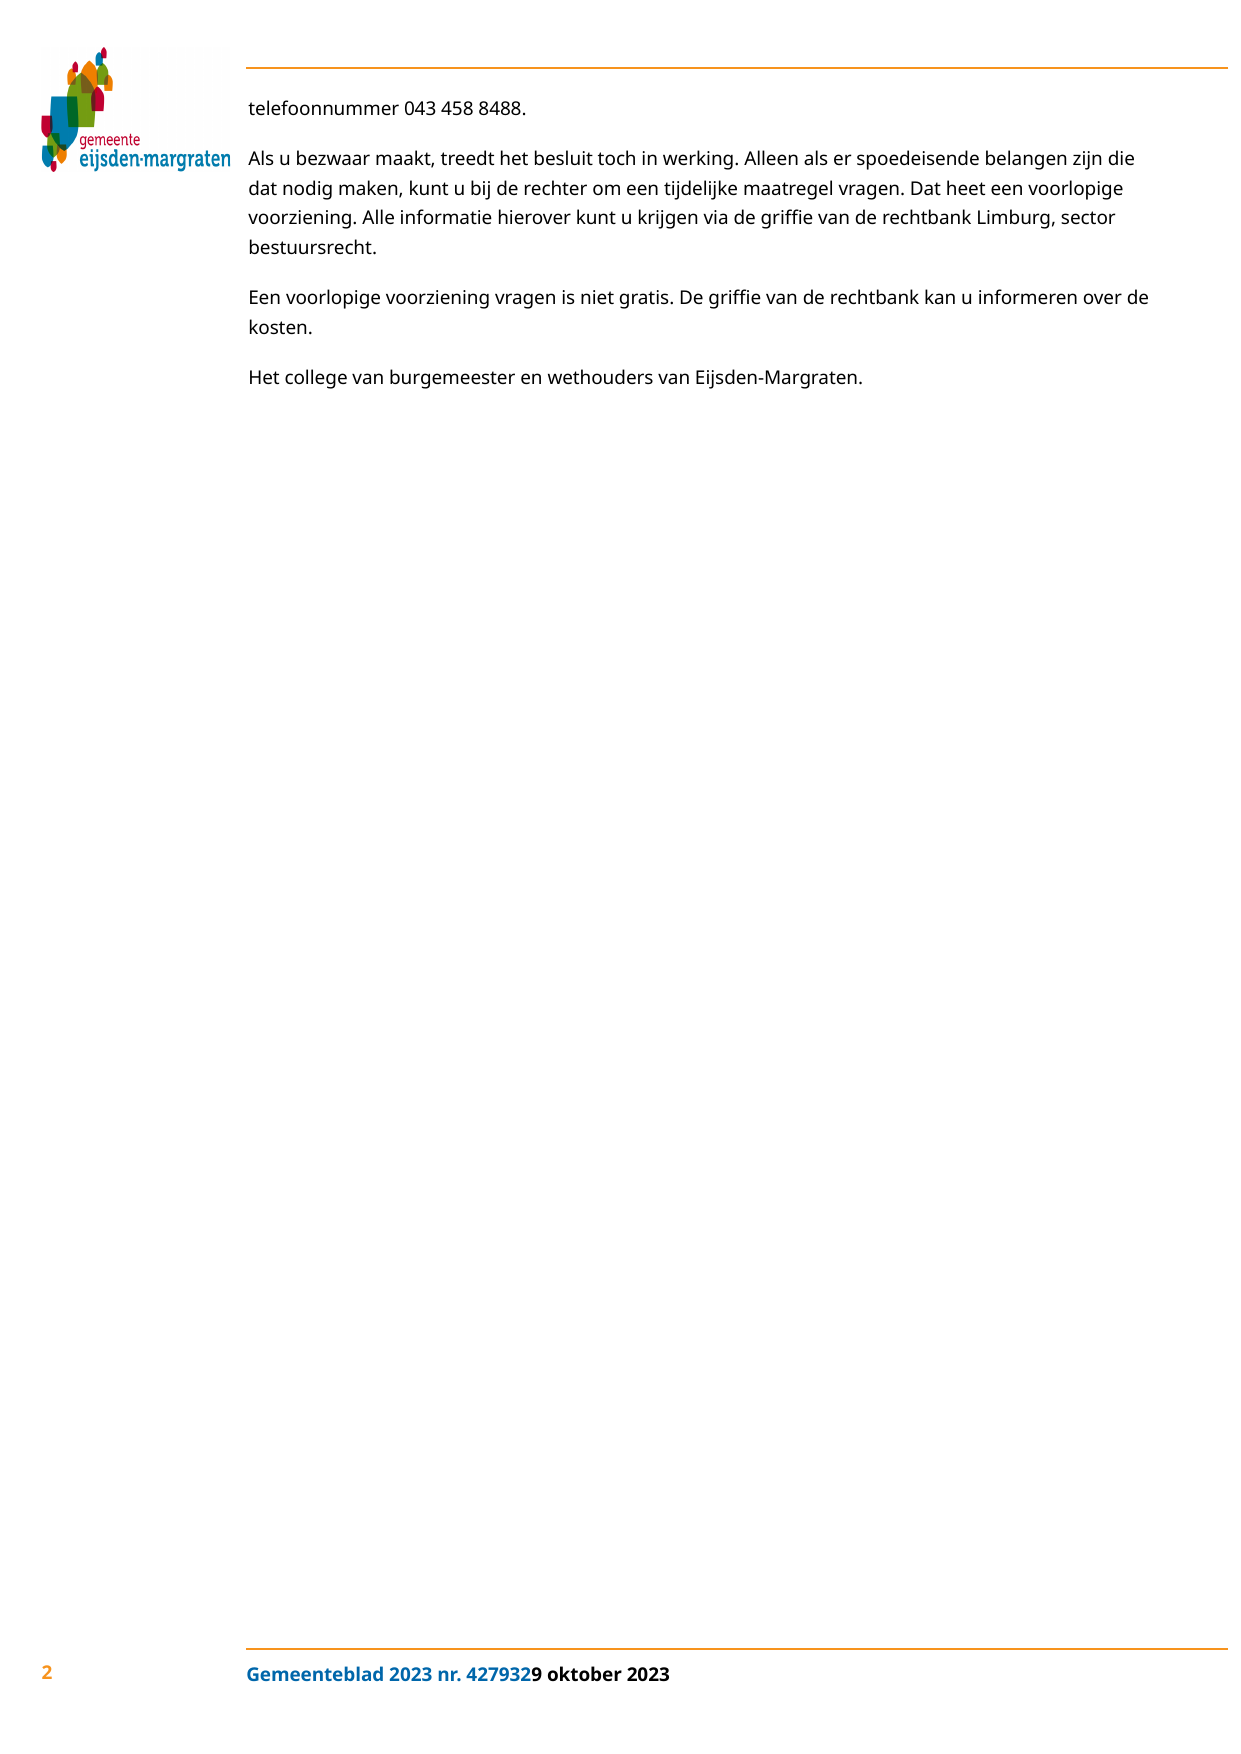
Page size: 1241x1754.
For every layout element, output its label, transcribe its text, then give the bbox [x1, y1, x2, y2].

text Het college van burgemeester en wethouders van Eijsden-Margraten. [248, 364, 1152, 390]
text telefoonnummer 043 458 8488. [248, 95, 1152, 121]
picture [41, 47, 231, 172]
text Als u bezwaar maakt, treedt het besluit toch in werking. Alleen als er spoedeisende belangen zijn die dat nodig maken, kunt u bij de rechter om een tijdelijke maatregel vragen. Dat heet een voorlopige voorziening. Alle informatie hierover kunt u krijgen via de griffie van de rechtbank Limburg, sector bestuursrecht. [248, 145, 1152, 260]
text Een voorlopige voorziening vragen is niet gratis. De griffie van de rechtbank kan u informeren over de kosten. [248, 284, 1152, 340]
